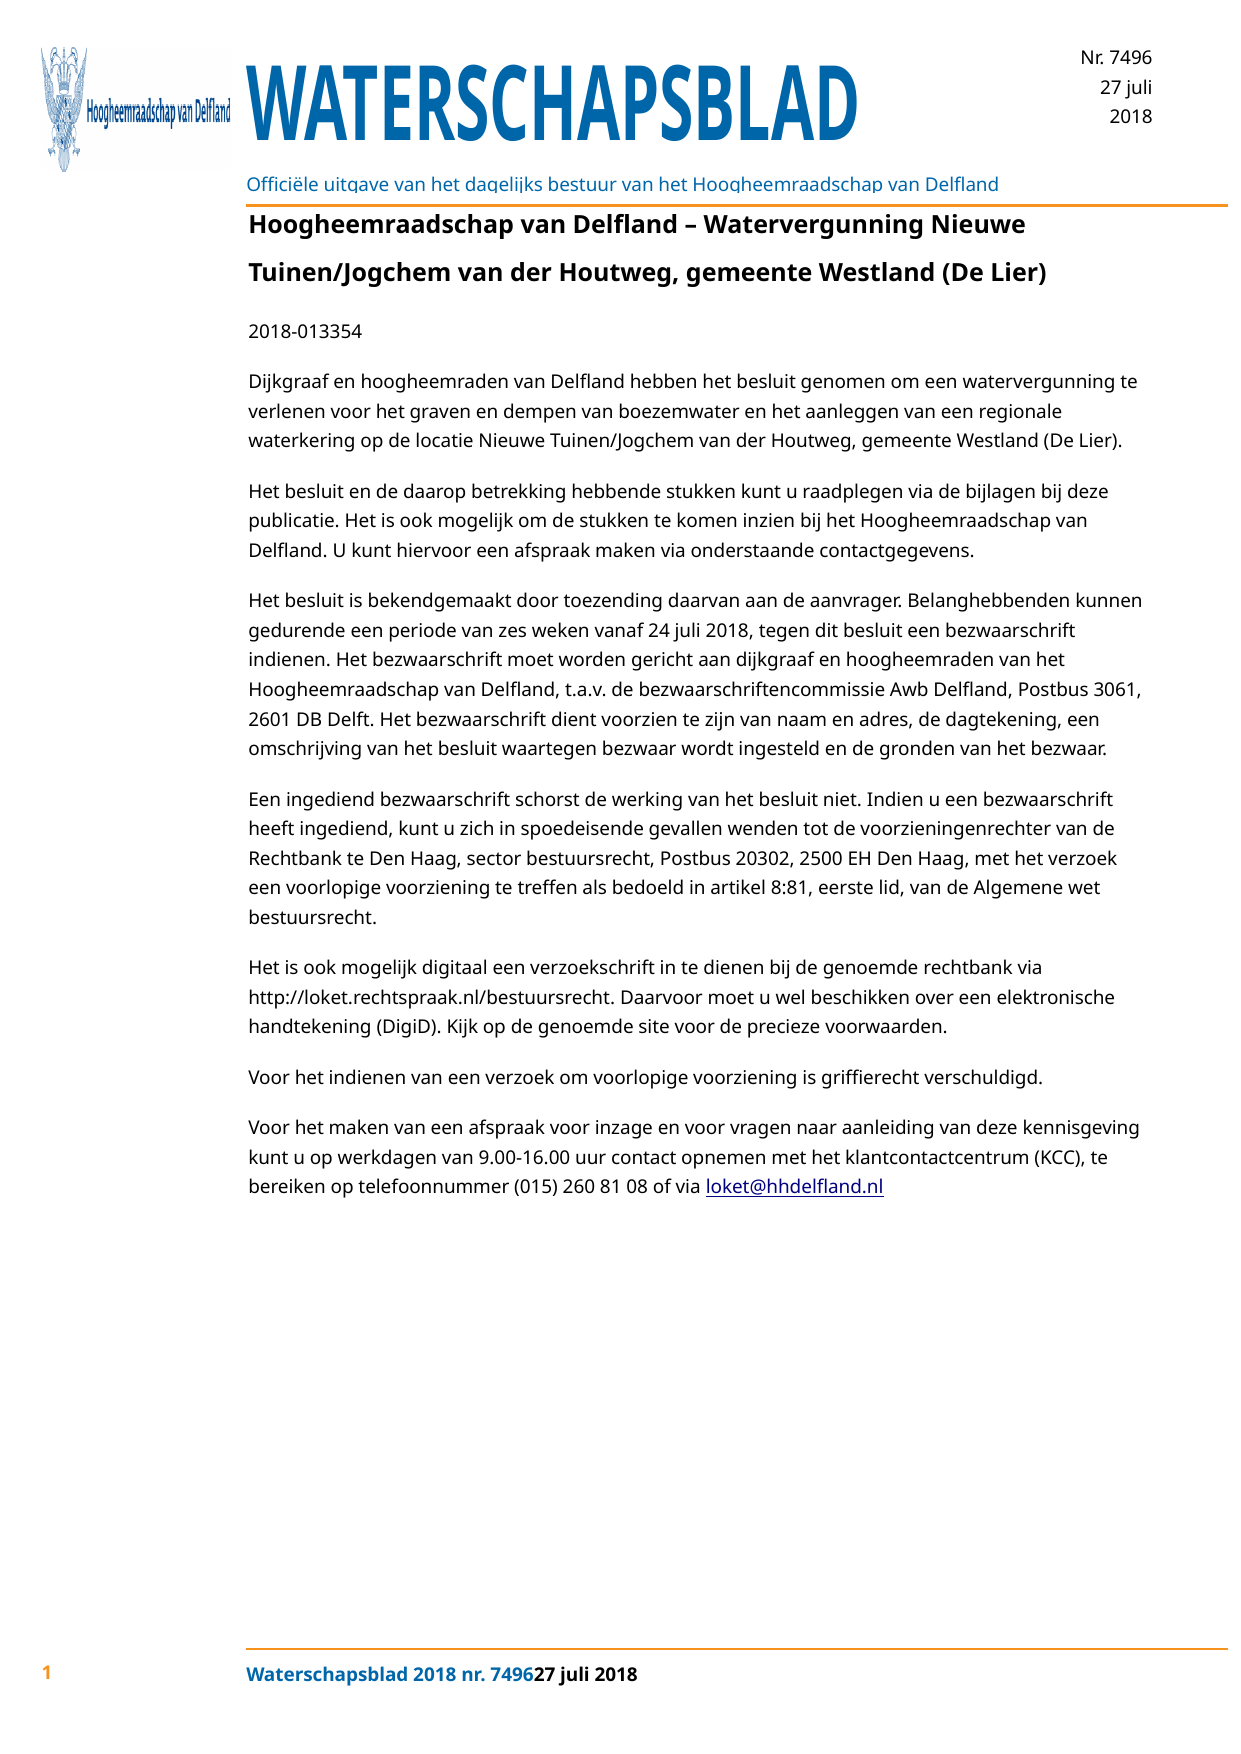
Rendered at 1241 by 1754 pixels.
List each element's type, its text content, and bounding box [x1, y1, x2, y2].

text Een ingediend bezwaarschrift schorst de werking van het besluit niet. Indien u een bezwaarschrift heeft ingediend, kunt u zich in spoedeisende gevallen wenden tot de voorzieningenrechter van de Rechtbank te Den Haag, sector bestuursrecht, Postbus 20302, 2500 EH Den Haag, met het verzoek een voorlopige voorziening te treffen als bedoeld in artikel 8:81, eerste lid, van de Algemene wet bestuursrecht. [248, 786, 1152, 930]
text Voor het indienen van een verzoek om voorlopige voorziening is griffierecht verschuldigd. [248, 1064, 1152, 1090]
text Het besluit en de daarop betrekking hebbende stukken kunt u raadplegen via de bijlagen bij deze publicatie. Het is ook mogelijk om de stukken te komen inzien bij het Hoogheemraadschap van Delfland. U kunt hiervoor een afspraak maken via onderstaande contactgegevens. [248, 478, 1152, 563]
text Voor het maken van een afspraak voor inzage en voor vragen naar aanleiding van deze kennisgeving kunt u op werkdagen van 9.00-16.00 uur contact opnemen met het klantcontactcentrum (KCC), te bereiken op telefoonnummer (015) 260 81 08 of via loket@hhdelfland.nl [248, 1114, 1152, 1199]
text Het is ook mogelijk digitaal een verzoekschrift in te dienen bij de genoemde rechtbank via http://loket.rechtspraak.nl/bestuursrecht. Daarvoor moet u wel beschikken over een elektronische handtekening (DigiD). Kijk op de genoemde site voor de precieze voorwaarden. [248, 954, 1152, 1039]
text Het besluit is bekendgemaakt door toezending daarvan aan de aanvrager. Belanghebbenden kunnen gedurende een periode van zes weken vanaf 24 juli 2018, tegen dit besluit een bezwaarschrift indienen. Het bezwaarschrift moet worden gericht aan dijkgraaf en hoogheemraden van het Hoogheemraadschap van Delfland, t.a.v. de bezwaarschriftencommissie Awb Delfland, Postbus 3061, 2601 DB Delft. Het bezwaarschrift dient voorzien te zijn van naam en adres, de dagtekening, een omschrijving van het besluit waartegen bezwaar wordt ingesteld en de gronden van het bezwaar. [248, 587, 1152, 761]
picture [41, 47, 231, 172]
text Dijkgraaf en hoogheemraden van Delfland hebben het besluit genomen om een watervergunning te verlenen voor het graven en dempen van boezemwater en het aanleggen van een regionale waterkering op de locatie Nieuwe Tuinen/Jogchem van der Houtweg, gemeente Westland (De Lier). [248, 368, 1152, 453]
text Hoogheemraadschap van Delfland – Watervergunning Nieuwe Tuinen/Jogchem van der Houtweg, gemeente Westland (De Lier) [248, 207, 1152, 288]
text 2018-013354 [248, 318, 1152, 344]
